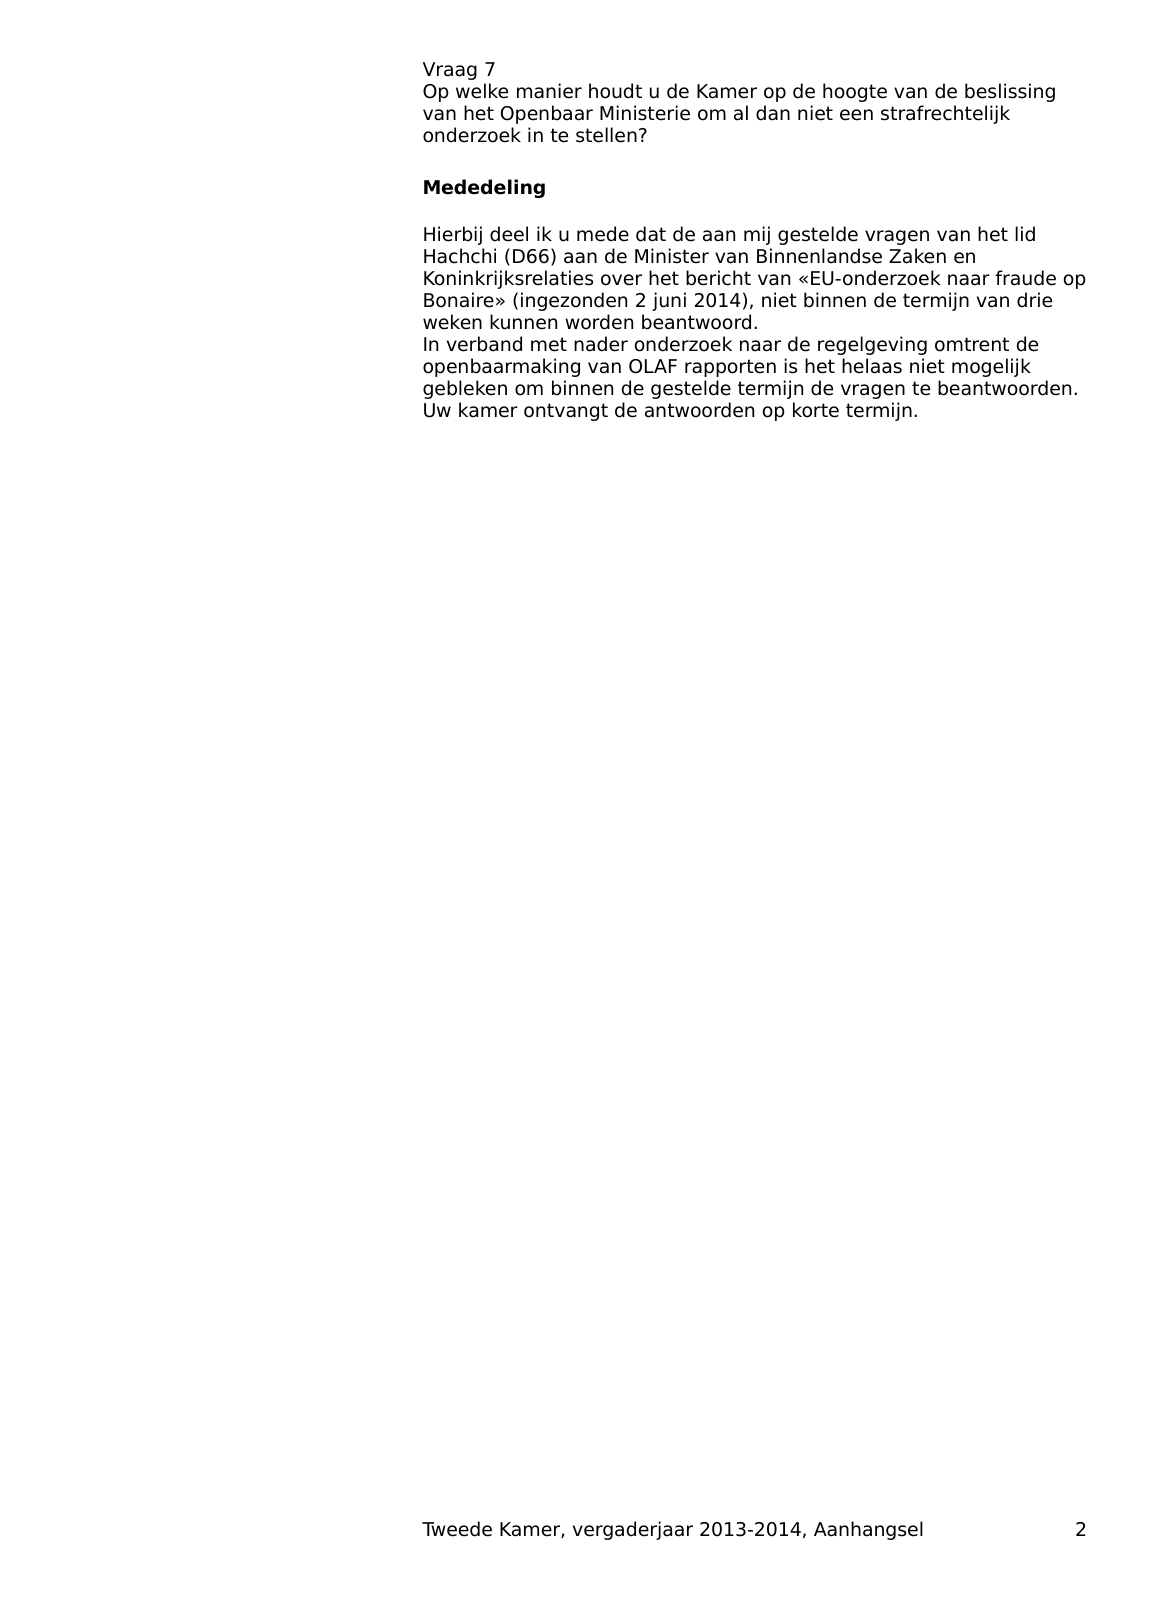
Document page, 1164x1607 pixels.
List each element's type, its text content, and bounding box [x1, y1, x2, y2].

text Vraag 7 [422, 59, 1087, 81]
subtitle Mededeling [422, 177, 1087, 199]
text In verband met nader onderzoek naar de regelgeving omtrent de openbaarmaking van OLAF rapporten is het helaas niet mogelijk gebleken om binnen de gestelde termijn de vragen te beantwoorden. Uw kamer ontvangt de antwoorden op korte termijn. [422, 334, 1087, 422]
text Op welke manier houdt u de Kamer op de hoogte van de beslissing van het Openbaar Ministerie om al dan niet een strafrechtelijk onderzoek in te stellen? [422, 81, 1087, 147]
text Hierbij deel ik u mede dat de aan mij gestelde vragen van het lid Hachchi (D66) aan de Minister van Binnenlandse Zaken en Koninkrijksrelaties over het bericht van «EU-onderzoek naar fraude op Bonaire» (ingezonden 2 juni 2014), niet binnen de termijn van drie weken kunnen worden beantwoord. [422, 224, 1087, 334]
